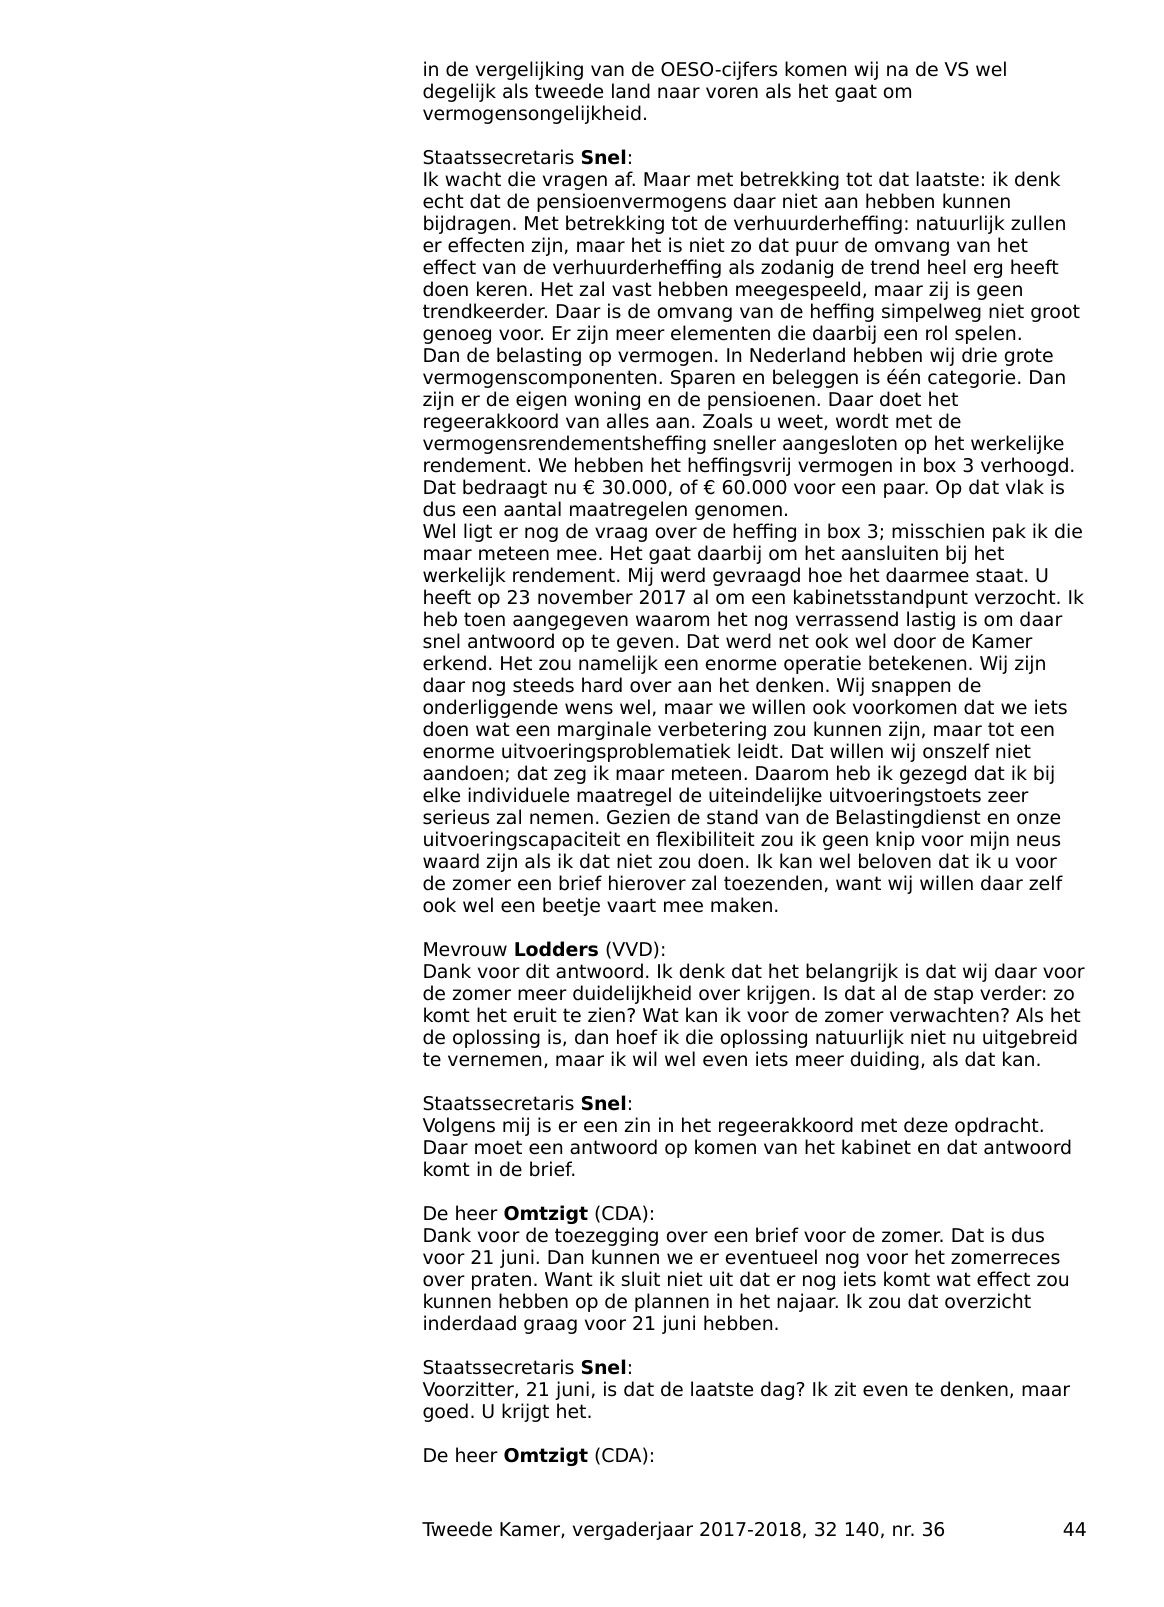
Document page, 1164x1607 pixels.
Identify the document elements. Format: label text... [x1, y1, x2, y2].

text Dan de belasting op vermogen. In Nederland hebben wij drie grote vermogenscomponenten. Sparen en beleggen is één categorie. Dan zijn er de eigen woning en de pensioenen. Daar doet het regeerakkoord van alles aan. Zoals u weet, wordt met de vermogensrendementsheffing sneller aangesloten op het werkelijke rendement. We hebben het heffingsvrij vermogen in box 3 verhoogd. Dat bedraagt nu € 30.000, of € 60.000 voor een paar. Op dat vlak is dus een aantal maatregelen genomen. [422, 345, 1087, 521]
text Mevrouw Lodders (VVD): [422, 939, 1087, 961]
text Wel ligt er nog de vraag over de heffing in box 3; misschien pak ik die maar meteen mee. Het gaat daarbij om het aansluiten bij het werkelijk rendement. Mij werd gevraagd hoe het daarmee staat. U heeft op 23 november 2017 al om een kabinetsstandpunt verzocht. Ik heb toen aangegeven waarom het nog verrassend lastig is om daar snel antwoord op te geven. Dat werd net ook wel door de Kamer erkend. Het zou namelijk een enorme operatie betekenen. Wij zijn daar nog steeds hard over aan het denken. Wij snappen de onderliggende wens wel, maar we willen ook voorkomen dat we iets doen wat een marginale verbetering zou kunnen zijn, maar tot een enorme uitvoeringsproblematiek leidt. Dat willen wij onszelf niet aandoen; dat zeg ik maar meteen. Daarom heb ik gezegd dat ik bij elke individuele maatregel de uiteindelijke uitvoeringstoets zeer serieus zal nemen. Gezien de stand van de Belastingdienst en onze uitvoeringscapaciteit en flexibiliteit zou ik geen knip voor mijn neus waard zijn als ik dat niet zou doen. Ik kan wel beloven dat ik u voor de zomer een brief hierover zal toezenden, want wij willen daar zelf ook wel een beetje vaart mee maken. [422, 521, 1087, 916]
text in de vergelijking van de OESO-cijfers komen wij na de VS wel degelijk als tweede land naar voren als het gaat om vermogensongelijkheid. [422, 59, 1087, 125]
text Voorzitter, 21 juni, is dat de laatste dag? Ik zit even te denken, maar goed. U krijgt het. [422, 1379, 1087, 1423]
text Staatssecretaris Snel: [422, 1093, 1087, 1115]
text De heer Omtzigt (CDA): [422, 1445, 1087, 1467]
text Dank voor dit antwoord. Ik denk dat het belangrijk is dat wij daar voor de zomer meer duidelijkheid over krijgen. Is dat al de stap verder: zo komt het eruit te zien? Wat kan ik voor de zomer verwachten? Als het de oplossing is, dan hoef ik die oplossing natuurlijk niet nu uitgebreid te vernemen, maar ik wil wel even iets meer duiding, als dat kan. [422, 961, 1087, 1071]
text Staatssecretaris Snel: [422, 1357, 1087, 1379]
text De heer Omtzigt (CDA): [422, 1203, 1087, 1225]
text Dank voor de toezegging over een brief voor de zomer. Dat is dus voor 21 juni. Dan kunnen we er eventueel nog voor het zomerreces over praten. Want ik sluit niet uit dat er nog iets komt wat effect zou kunnen hebben op de plannen in het najaar. Ik zou dat overzicht inderdaad graag voor 21 juni hebben. [422, 1225, 1087, 1335]
text Ik wacht die vragen af. Maar met betrekking tot dat laatste: ik denk echt dat de pensioenvermogens daar niet aan hebben kunnen bijdragen. Met betrekking tot de verhuurderheffing: natuurlijk zullen er effecten zijn, maar het is niet zo dat puur de omvang van het effect van de verhuurderheffing als zodanig de trend heel erg heeft doen keren. Het zal vast hebben meegespeeld, maar zij is geen trendkeerder. Daar is de omvang van de heffing simpelweg niet groot genoeg voor. Er zijn meer elementen die daarbij een rol spelen. [422, 169, 1087, 345]
text Staatssecretaris Snel: [422, 147, 1087, 169]
text Volgens mij is er een zin in het regeerakkoord met deze opdracht. Daar moet een antwoord op komen van het kabinet en dat antwoord komt in de brief. [422, 1115, 1087, 1181]
